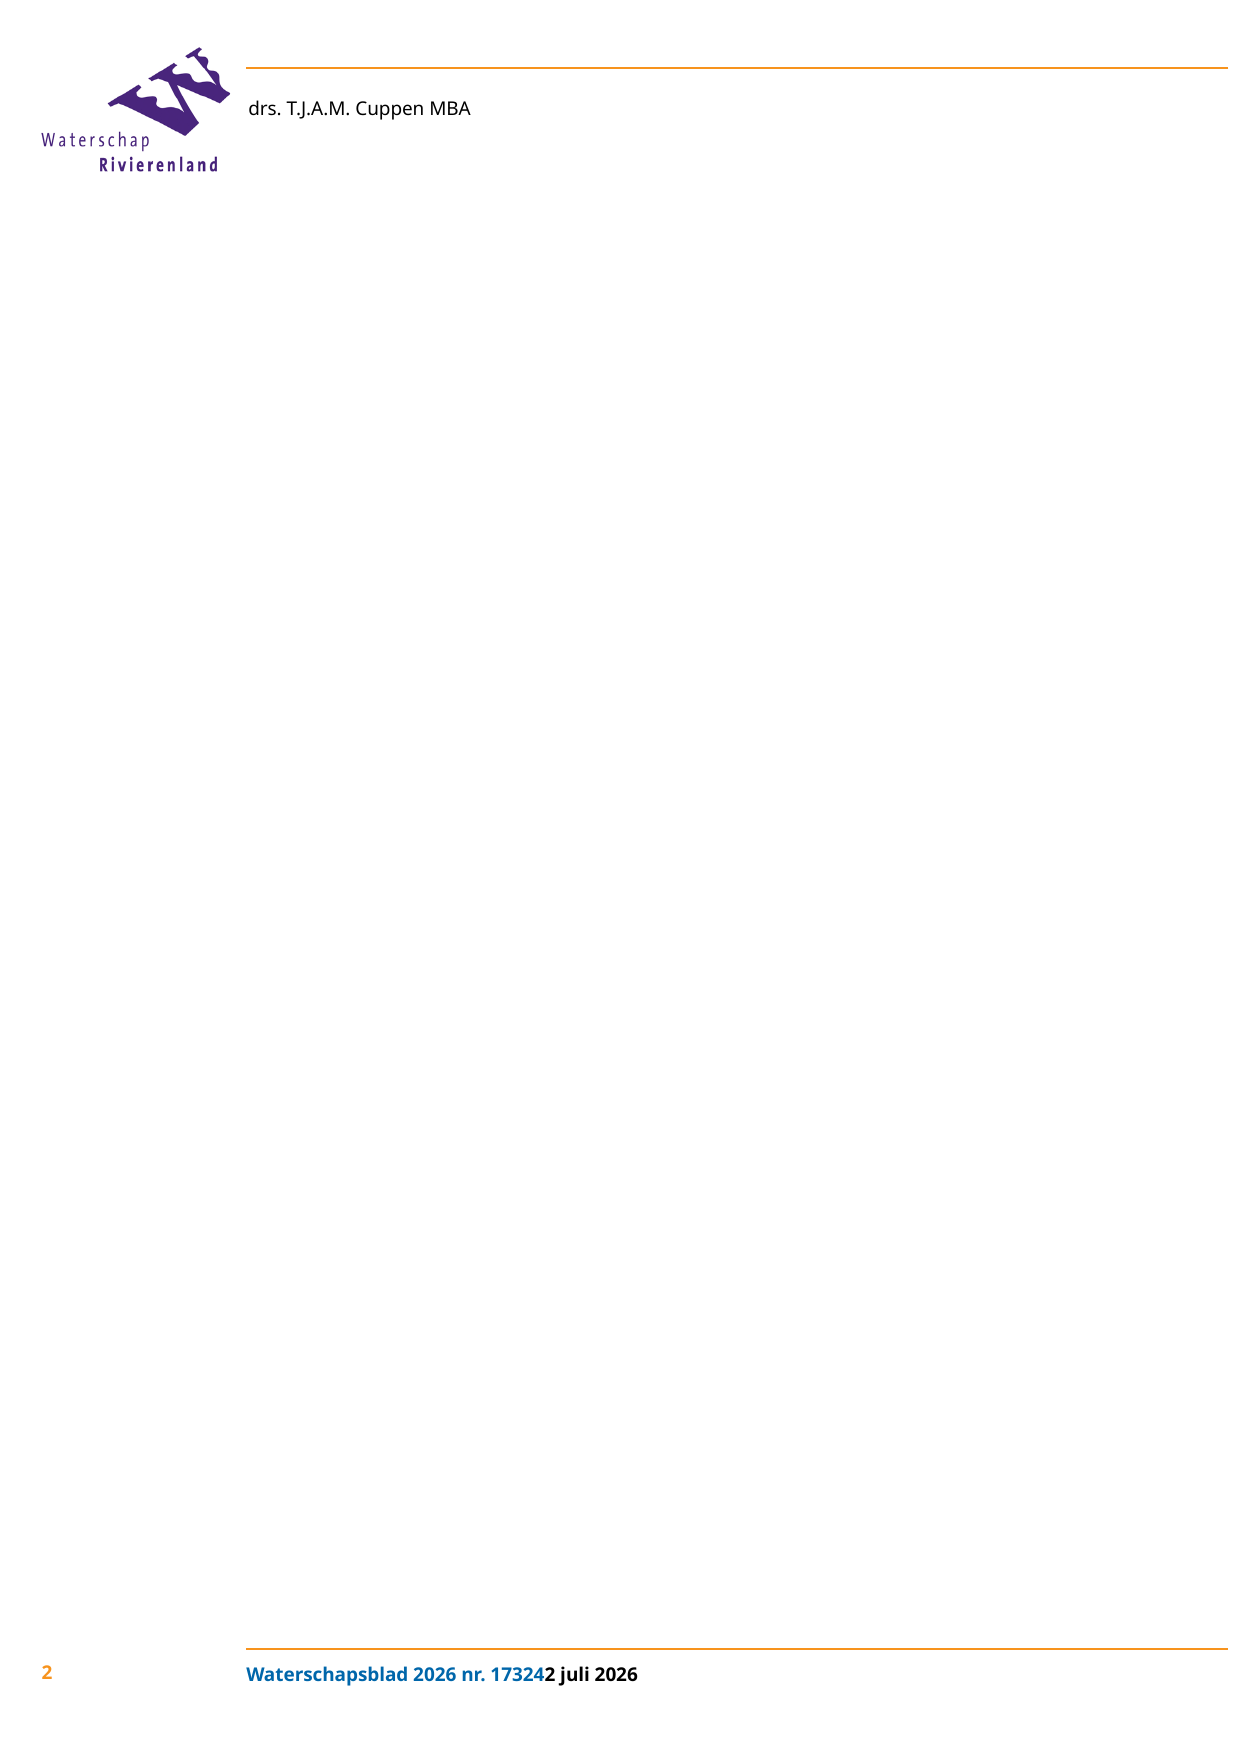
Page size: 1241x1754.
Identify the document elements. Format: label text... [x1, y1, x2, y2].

text drs. T.J.A.M. Cuppen MBA [248, 95, 1152, 121]
picture [41, 47, 231, 172]
